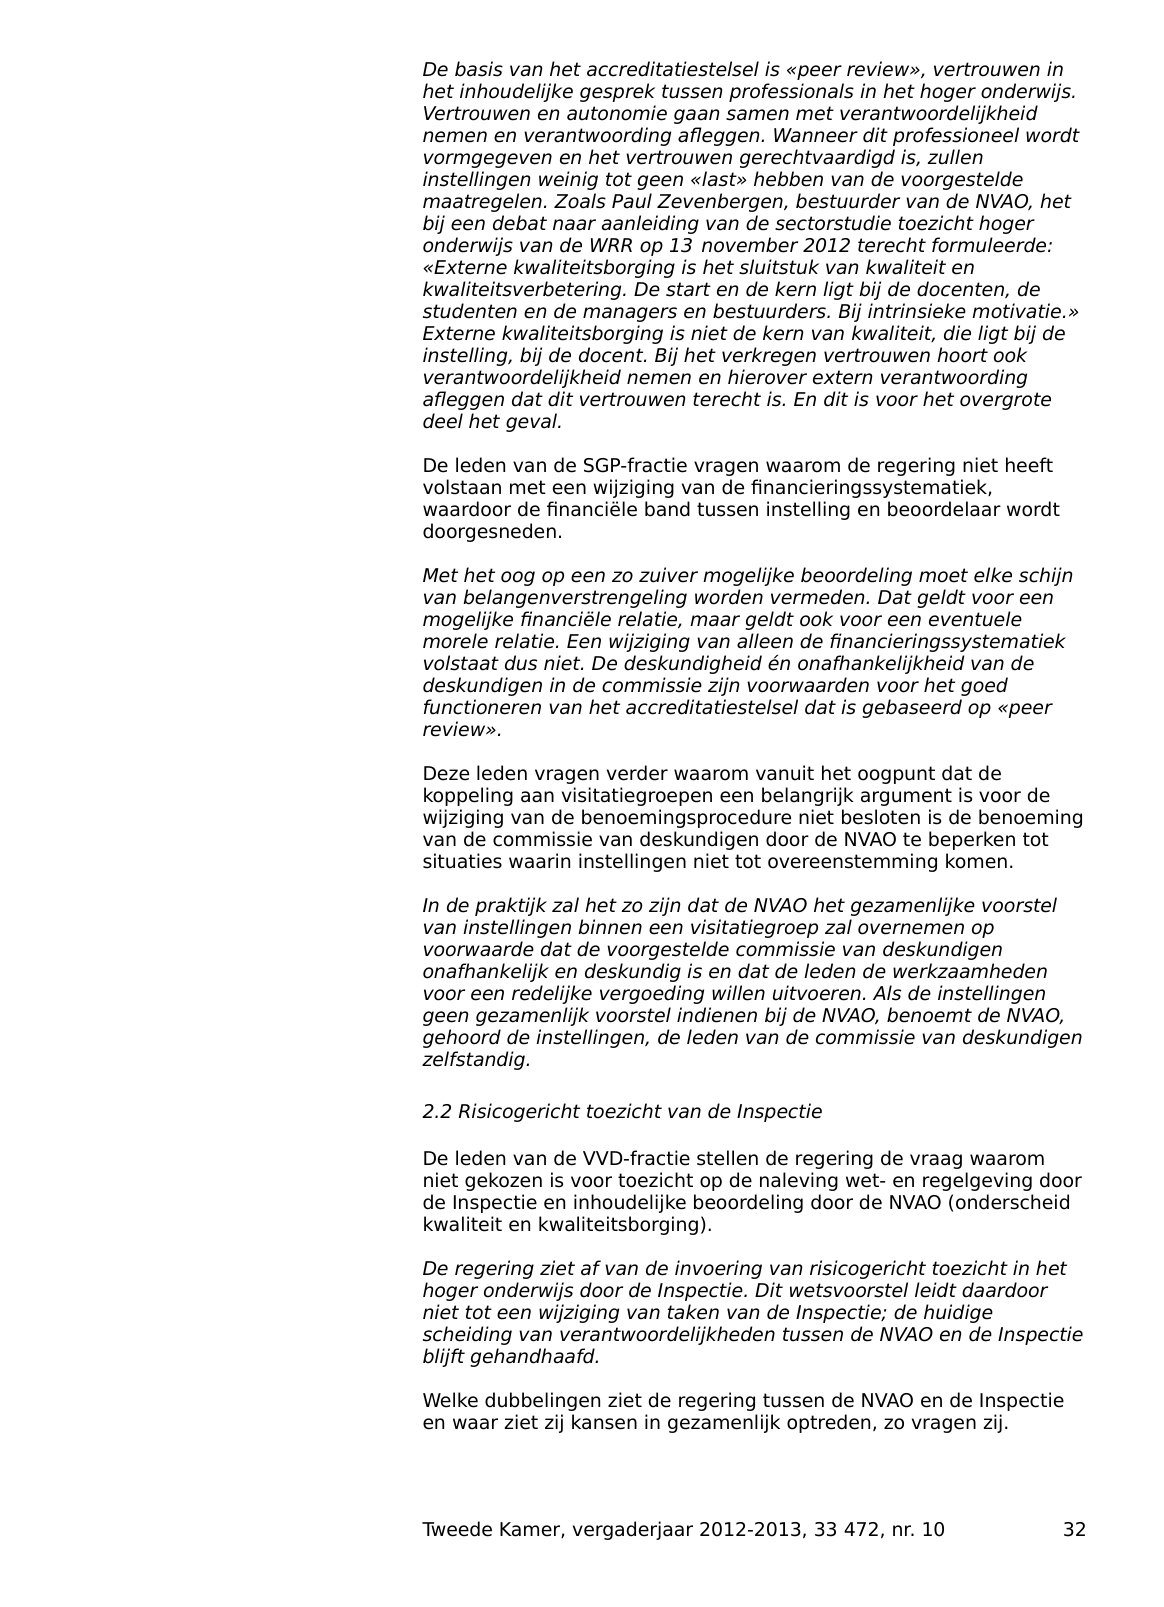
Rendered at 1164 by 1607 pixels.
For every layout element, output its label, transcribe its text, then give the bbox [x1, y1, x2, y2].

text Met het oog op een zo zuiver mogelijke beoordeling moet elke schijn van belangenverstrengeling worden vermeden. Dat geldt voor een mogelijke financiële relatie, maar geldt ook voor een eventuele morele relatie. Een wijziging van alleen de financieringssystematiek volstaat dus niet. De deskundigheid én onafhankelijkheid van de deskundigen in de commissie zijn voorwaarden voor het goed functioneren van het accreditatiestelsel dat is gebaseerd op «peer review». [422, 565, 1087, 741]
text De regering ziet af van de invoering van risicogericht toezicht in het hoger onderwijs door de Inspectie. Dit wetsvoorstel leidt daardoor niet tot een wijziging van taken van de Inspectie; de huidige scheiding van verantwoordelijkheden tussen de NVAO en de Inspectie blijft gehandhaafd. [422, 1258, 1087, 1368]
subtitle 2.2 Risicogericht toezicht van de Inspectie [422, 1101, 1087, 1123]
text Deze leden vragen verder waarom vanuit het oogpunt dat de koppeling aan visitatiegroepen een belangrijk argument is voor de wijziging van de benoemingsprocedure niet besloten is de benoeming van de commissie van deskundigen door de NVAO te beperken tot situaties waarin instellingen niet tot overeenstemming komen. [422, 763, 1087, 873]
text De leden van de SGP-fractie vragen waarom de regering niet heeft volstaan met een wijziging van de financieringssystematiek, waardoor de financiële band tussen instelling en beoordelaar wordt doorgesneden. [422, 455, 1087, 543]
text De leden van de VVD-fractie stellen de regering de vraag waarom niet gekozen is voor toezicht op de naleving wet- en regelgeving door de Inspectie en inhoudelijke beoordeling door de NVAO (onderscheid kwaliteit en kwaliteitsborging). [422, 1148, 1087, 1236]
text In de praktijk zal het zo zijn dat de NVAO het gezamenlijke voorstel van instellingen binnen een visitatiegroep zal overnemen op voorwaarde dat de voorgestelde commissie van deskundigen onafhankelijk en deskundig is en dat de leden de werkzaamheden voor een redelijke vergoeding willen uitvoeren. Als de instellingen geen gezamenlijk voorstel indienen bij de NVAO, benoemt de NVAO, gehoord de instellingen, de leden van de commissie van deskundigen zelfstandig. [422, 895, 1087, 1071]
text Welke dubbelingen ziet de regering tussen de NVAO en de Inspectie en waar ziet zij kansen in gezamenlijk optreden, zo vragen zij. [422, 1390, 1087, 1434]
text De basis van het accreditatiestelsel is «peer review», vertrouwen in het inhoudelijke gesprek tussen professionals in het hoger onderwijs. Vertrouwen en autonomie gaan samen met verantwoordelijkheid nemen en verantwoording afleggen. Wanneer dit professioneel wordt vormgegeven en het vertrouwen gerechtvaardigd is, zullen instellingen weinig tot geen «last» hebben van de voorgestelde maatregelen. Zoals Paul Zevenbergen, bestuurder van de NVAO, het bij een debat naar aanleiding van de sectorstudie toezicht hoger onderwijs van de WRR op 13 november 2012 terecht formuleerde: «Externe kwaliteitsborging is het sluitstuk van kwaliteit en kwaliteitsverbetering. De start en de kern ligt bij de docenten, de studenten en de managers en bestuurders. Bij intrinsieke motivatie.» Externe kwaliteitsborging is niet de kern van kwaliteit, die ligt bij de instelling, bij de docent. Bij het verkregen vertrouwen hoort ook verantwoordelijkheid nemen en hierover extern verantwoording afleggen dat dit vertrouwen terecht is. En dit is voor het overgrote deel het geval. [422, 59, 1087, 433]
